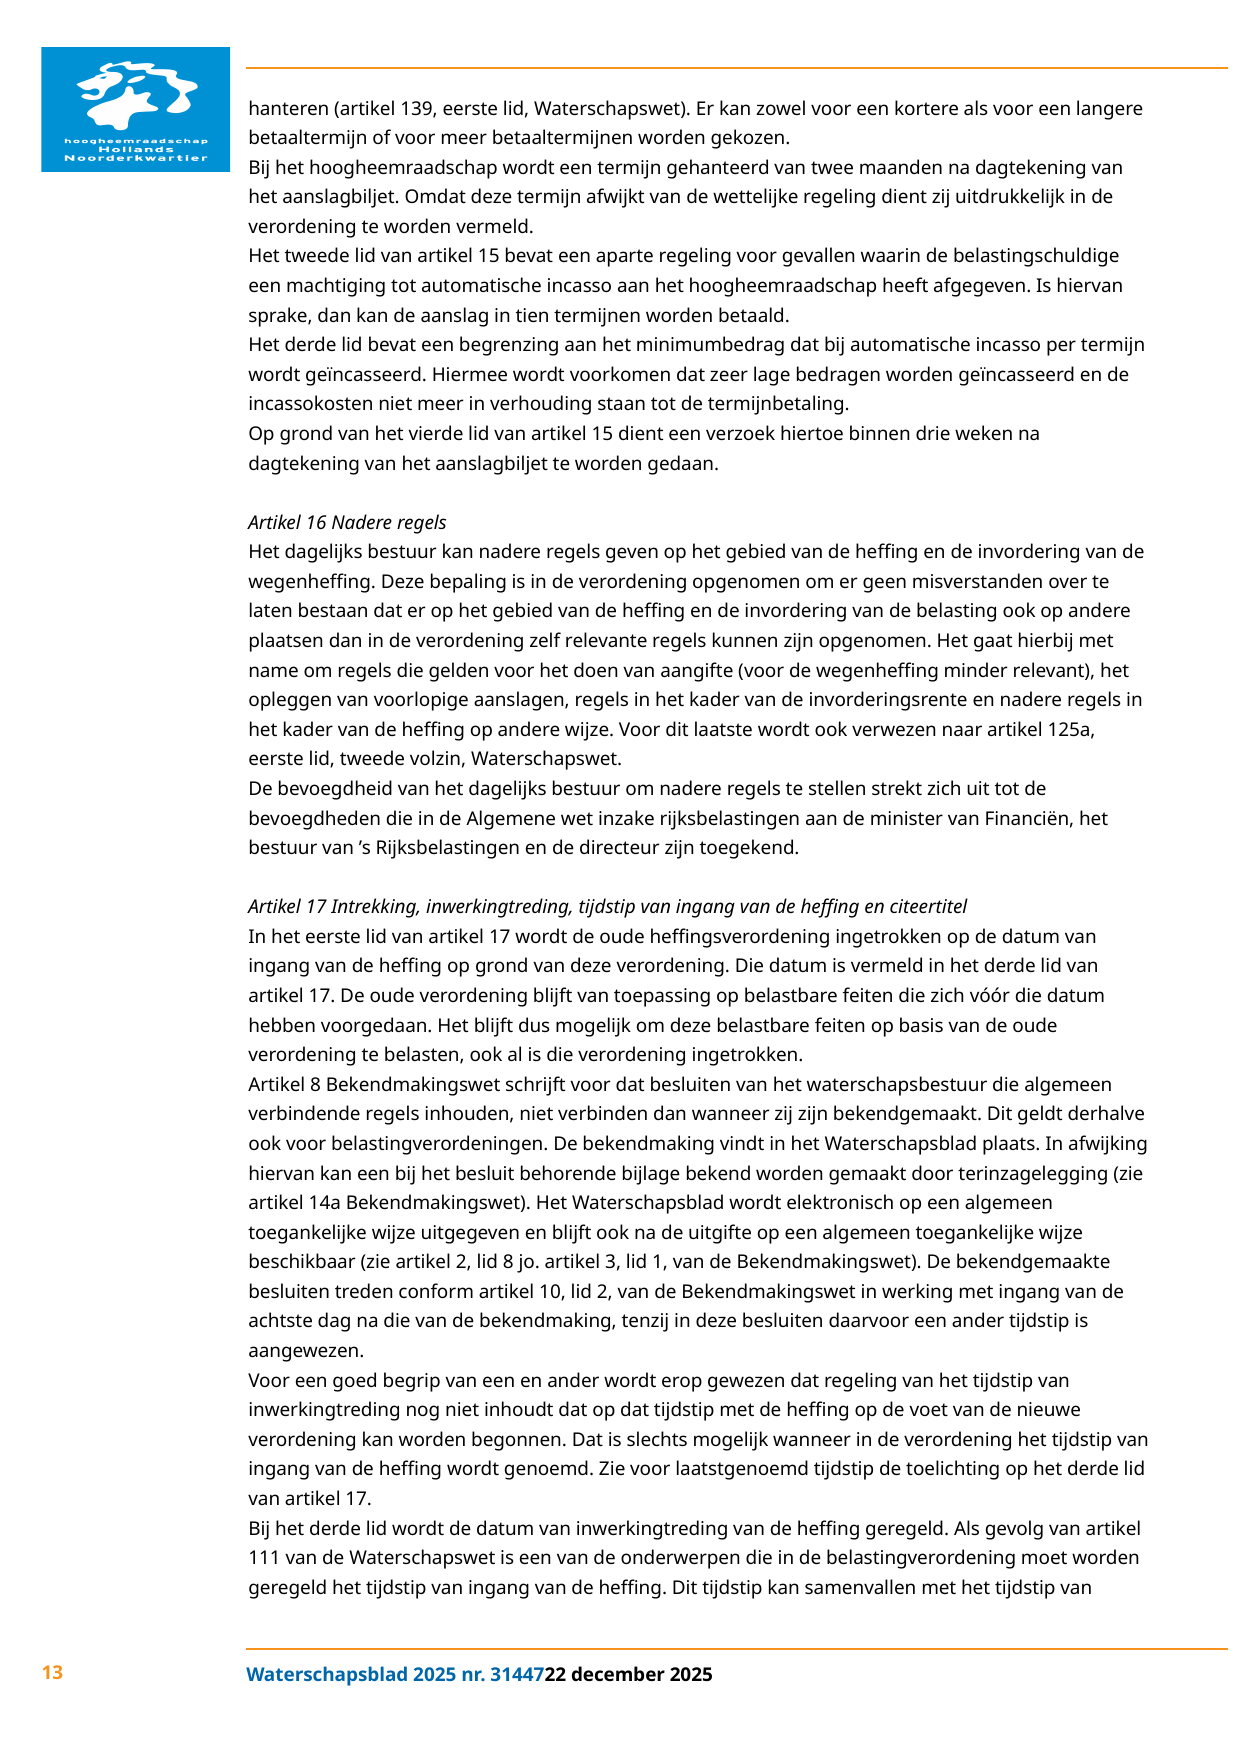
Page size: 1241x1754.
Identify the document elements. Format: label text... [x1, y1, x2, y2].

picture [129, 76, 144, 82]
picture [78, 64, 122, 99]
text hanteren (artikel 139, eerste lid, Waterschapswet). Er kan zowel voor een kortere als voor een langere betaaltermijn of voor meer betaaltermijnen worden gekozen. [248, 95, 1152, 150]
text Bij het derde lid wordt de datum van inwerkingtreding van de heffing geregeld. Als gevolg van artikel 111 van de Waterschapswet is een van de onderwerpen die in de belastingverordening moet worden geregeld het tijdstip van ingang van de heffing. Dit tijdstip kan samenvallen met het tijdstip van [248, 1515, 1152, 1600]
text Op grond van het vierde lid van artikel 15 dient een verzoek hiertoe binnen drie weken na dagtekening van het aanslagbiljet te worden gedaan. [248, 420, 1152, 476]
text Het tweede lid van artikel 15 bevat een aparte regeling voor gevallen waarin de belastingschuldige een machtiging tot automatische incasso aan het hoogheemraadschap heeft afgegeven. Is hiervan sprake, dan kan de aanslag in tien termijnen worden betaald. [248, 243, 1152, 328]
text Het dagelijks bestuur kan nadere regels geven op het gebied van de heffing en de invordering van de wegenheffing. Deze bepaling is in de verordening opgenomen om er geen misverstanden over te laten bestaan dat er op het gebied van de heffing en de invordering van de belasting ook op andere plaatsen dan in de verordening zelf relevante regels kunnen zijn opgenomen. Het gaat hierbij met name om regels die gelden voor het doen van aangifte (voor de wegenheffing minder relevant), het opleggen van voorlopige aanslagen, regels in het kader van de invorderingsrente en nadere regels in het kader van de heffing op andere wijze. Voor dit laatste wordt ook verwezen naar artikel 125a, eerste lid, tweede volzin, Waterschapswet. [248, 538, 1152, 771]
text De bevoegdheid van het dagelijks bestuur om nadere regels te stellen strekt zich uit tot de bevoegdheden die in de Algemene wet inzake rijksbelastingen aan de minister van Financiën, het bestuur van ’s Rijksbelastingen en de directeur zijn toegekend. [248, 775, 1152, 860]
text Artikel 8 Bekendmakingswet schrijft voor dat besluiten van het waterschapsbestuur die algemeen verbindende regels inhouden, niet verbinden dan wanneer zij zijn bekendgemaakt. Dit geldt derhalve ook voor belastingverordeningen. De bekendmaking vindt in het Waterschapsblad plaats. In afwijking hiervan kan een bij het besluit behorende bijlage bekend worden gemaakt door terinzagelegging (zie artikel 14a Bekendmakingswet). Het Waterschapsblad wordt elektronisch op een algemeen toegankelijke wijze uitgegeven en blijft ook na de uitgifte op een algemeen toegankelijke wijze beschikbaar (zie artikel 2, lid 8 jo. artikel 3, lid 1, van de Bekendmakingswet). De bekendgemaakte besluiten treden conform artikel 10, lid 2, van de Bekendmakingswet in werking met ingang van de achtste dag na die van de bekendmaking, tenzij in deze besluiten daarvoor een ander tijdstip is aangewezen. [248, 1071, 1152, 1363]
picture [118, 62, 197, 112]
text Voor een goed begrip van een en ander wordt erop gewezen dat regeling van het tijdstip van inwerkingtreding nog niet inhoudt dat op dat tijdstip met de heffing op de voet van de nieuwe verordening kan worden begonnen. Dat is slechts mogelijk wanneer in de verordening het tijdstip van ingang van de heffing wordt genoemd. Zie voor laatstgenoemd tijdstip de toelichting op het derde lid van artikel 17. [248, 1367, 1152, 1511]
text Artikel 16 Nadere regels [248, 509, 1152, 535]
text Het derde lid bevat een begrenzing aan het minimumbedrag dat bij automatische incasso per termijn wordt geïncasseerd. Hiermee wordt voorkomen dat zeer lage bedragen worden geïncasseerd en de incassokosten niet meer in verhouding staan tot de termijnbetaling. [248, 331, 1152, 416]
text In het eerste lid van artikel 17 wordt de oude heffingsverordening ingetrokken op de datum van ingang van de heffing op grond van deze verordening. Die datum is vermeld in het derde lid van artikel 17. De oude verordening blijft van toepassing op belastbare feiten die zich vóór die datum hebben voorgedaan. Het blijft dus mogelijk om deze belastbare feiten op basis van de oude verordening te belasten, ook al is die verordening ingetrokken. [248, 923, 1152, 1067]
picture [88, 87, 157, 130]
text Artikel 17 Intrekking, inwerkingtreding, tijdstip van ingang van de heffing en citeertitel [248, 893, 1152, 919]
text Bij het hoogheemraadschap wordt een termijn gehanteerd van twee maanden na dagtekening van het aanslagbiljet. Omdat deze termijn afwijkt van de wettelijke regeling dient zij uitdrukkelijk in de verordening te worden vermeld. [248, 154, 1152, 239]
